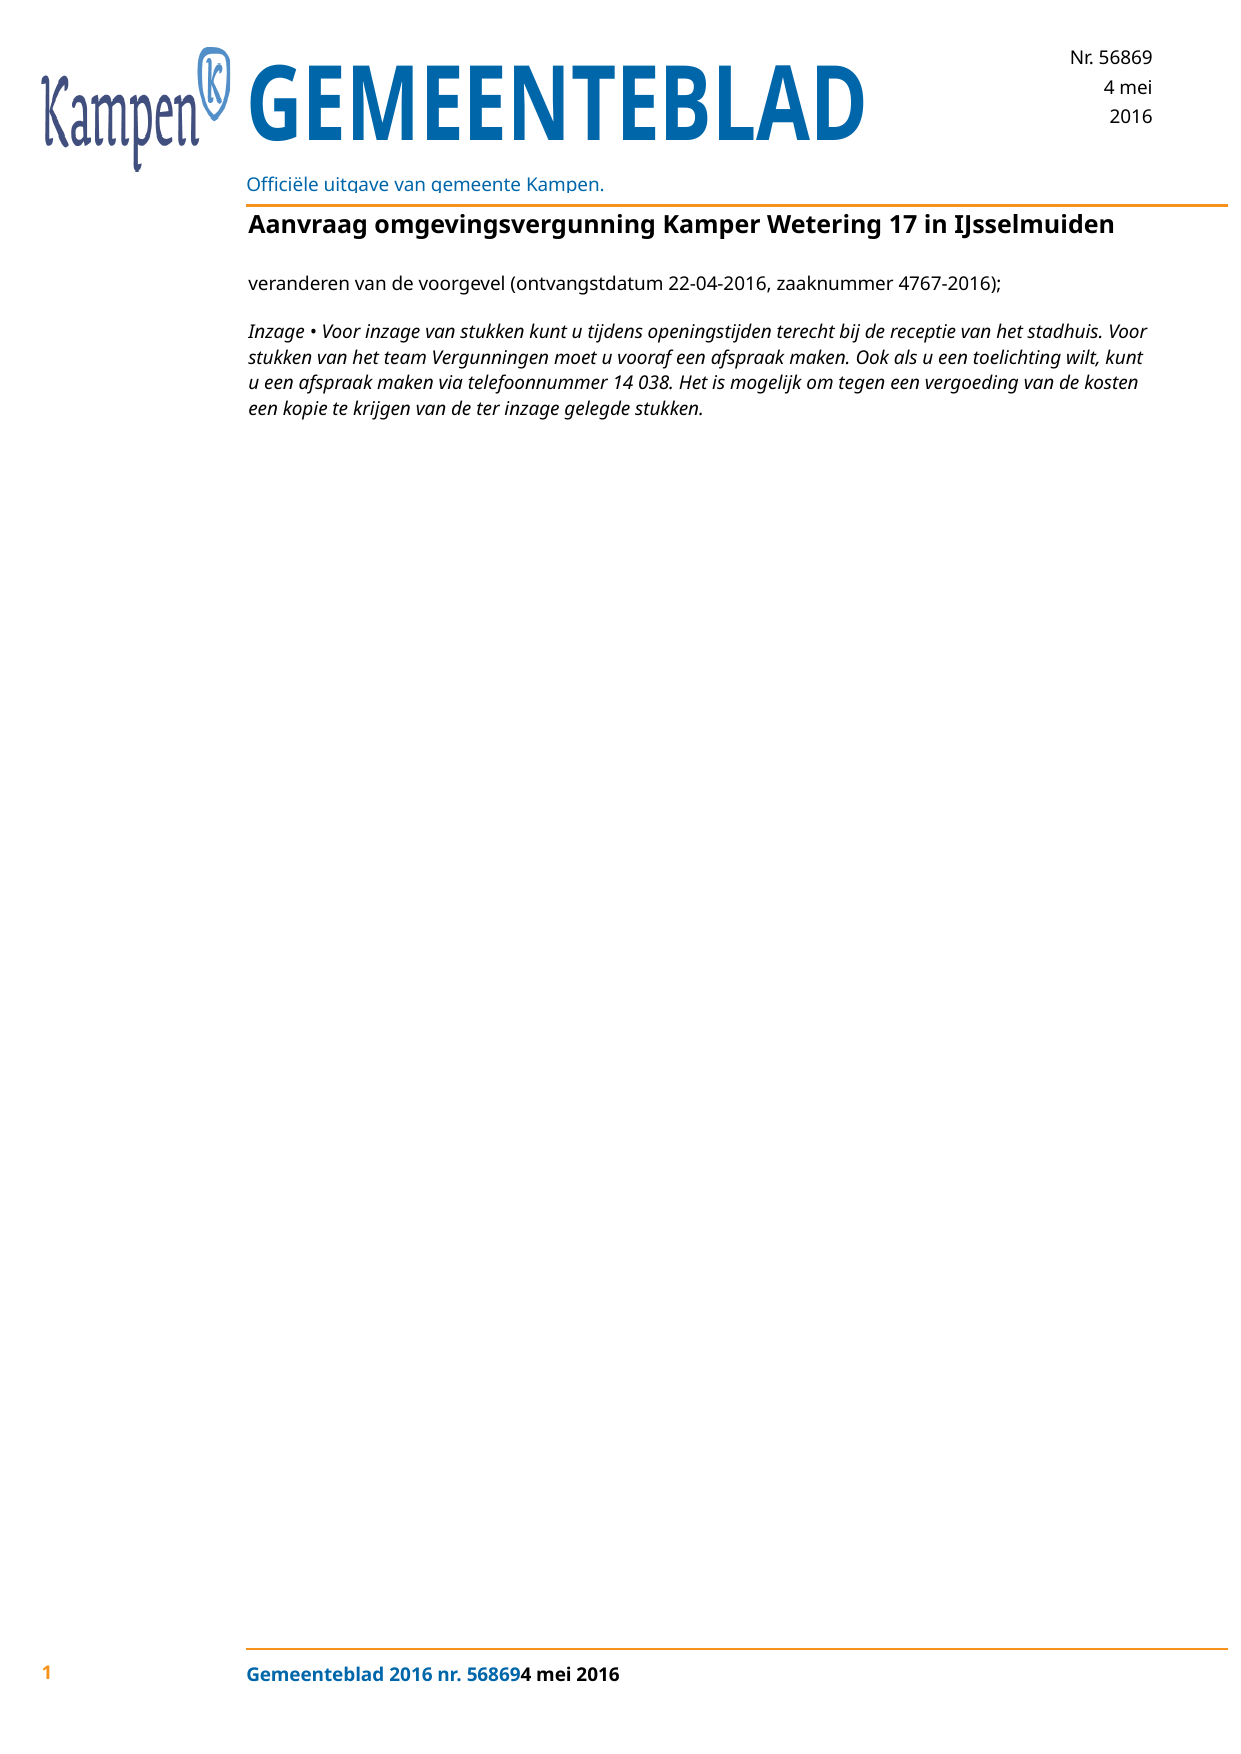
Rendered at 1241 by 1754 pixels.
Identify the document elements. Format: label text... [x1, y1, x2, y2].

text Inzage • Voor inzage van stukken kunt u tijdens openingstijden terecht bij de receptie van het stadhuis. Voor stukken van het team Vergunningen moet u vooraf een afspraak maken. Ook als u een toelichting wilt, kunt u een afspraak maken via telefoonnummer 14 038. Het is mogelijk om tegen een vergoeding van de kosten een kopie te krijgen van de ter inzage gelegde stukken. [248, 318, 1152, 421]
picture [41, 47, 231, 172]
text veranderen van de voorgevel (ontvangstdatum 22-04-2016, zaaknummer 4767-2016); [248, 270, 1152, 296]
text Aanvraag omgevingsvergunning Kamper Wetering 17 in IJsselmuiden [248, 207, 1152, 241]
